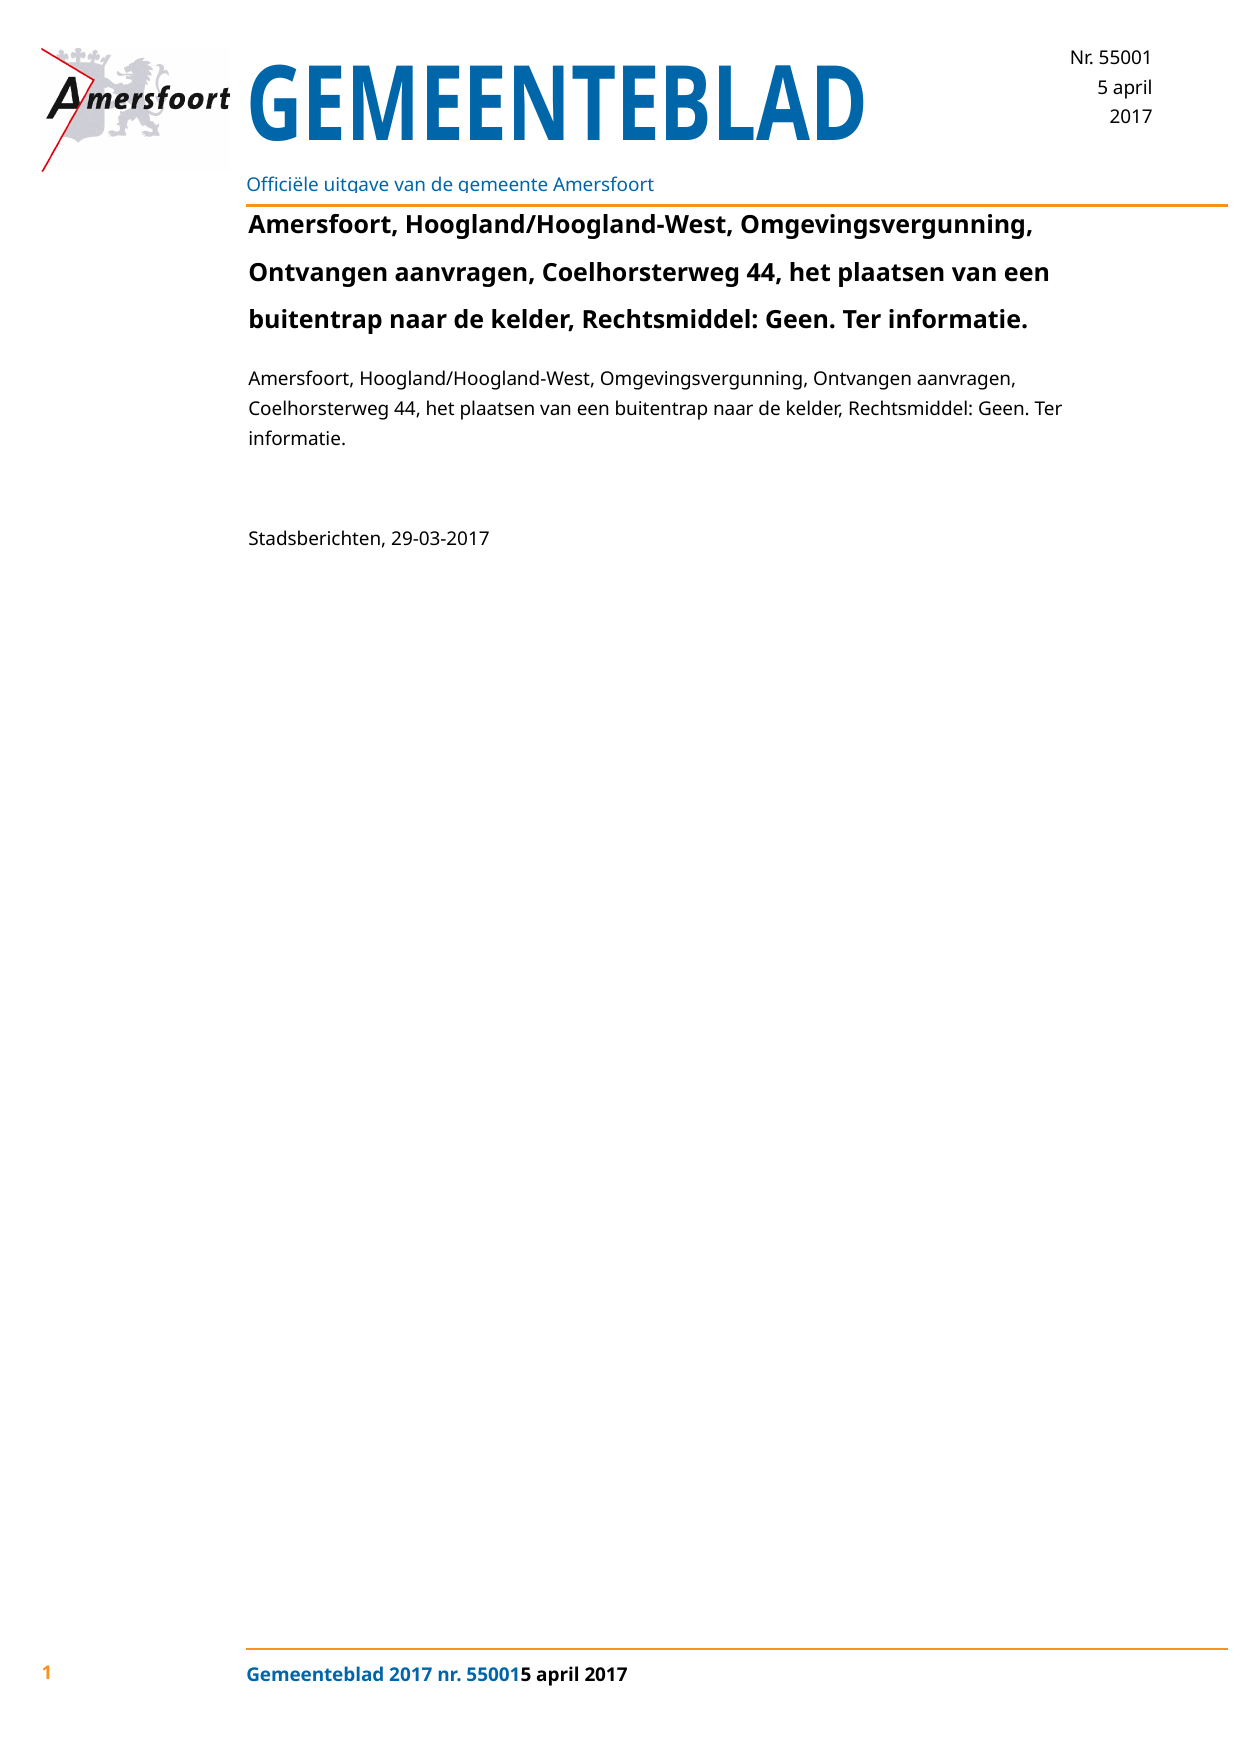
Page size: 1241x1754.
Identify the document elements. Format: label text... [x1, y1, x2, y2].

picture [41, 47, 231, 172]
text Stadsberichten, 29-03-2017 [248, 526, 1152, 551]
text Amersfoort, Hoogland/Hoogland-West, Omgevingsvergunning, Ontvangen aanvragen, Coelhorsterweg 44, het plaatsen van een buitentrap naar de kelder, Rechtsmiddel: Geen. Ter informatie. [248, 366, 1152, 450]
text Amersfoort, Hoogland/Hoogland-West, Omgevingsvergunning, Ontvangen aanvragen, Coelhorsterweg 44, het plaatsen van een buitentrap naar de kelder, Rechtsmiddel: Geen. Ter informatie. [248, 207, 1152, 336]
